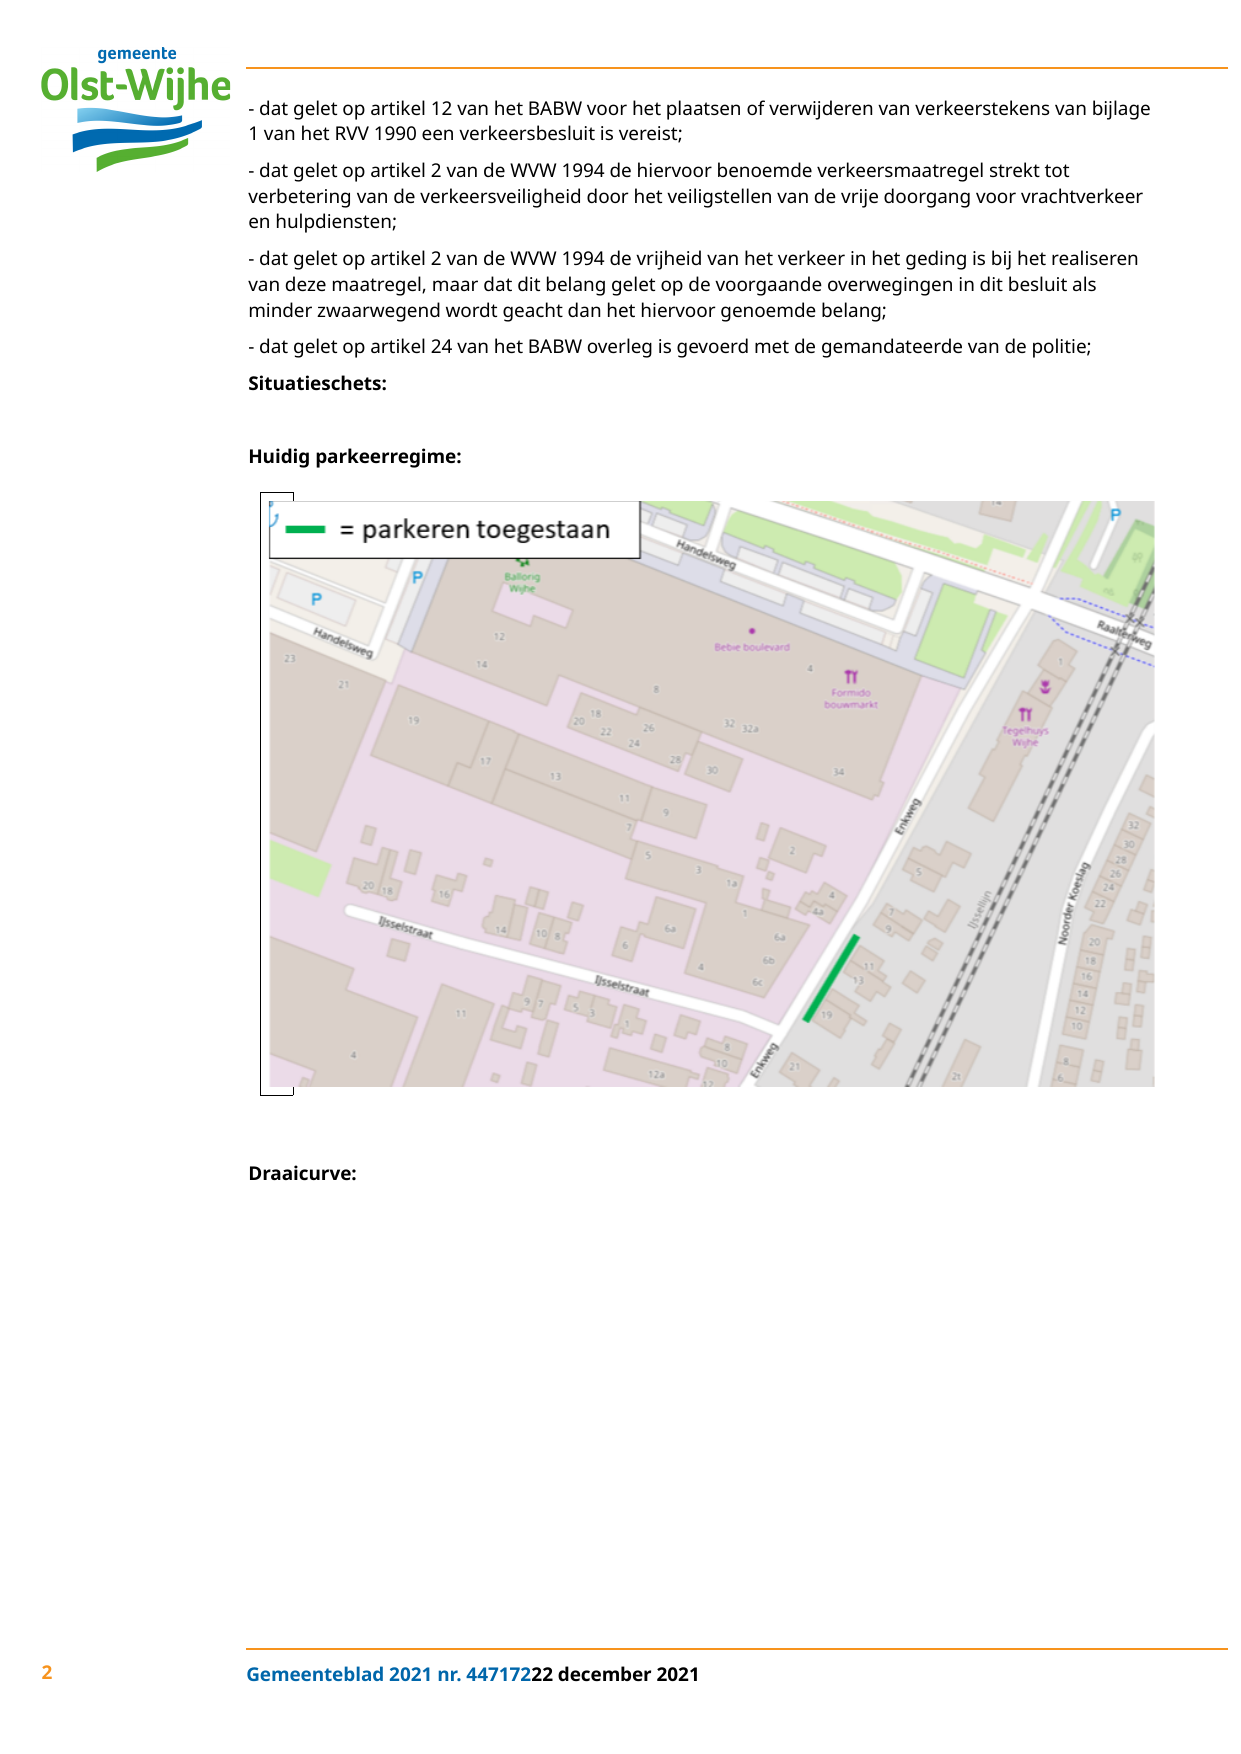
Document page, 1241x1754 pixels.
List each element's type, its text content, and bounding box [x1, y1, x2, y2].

text Situatieschets: [248, 370, 1152, 396]
picture [41, 47, 231, 172]
text Draaicurve: [248, 1160, 1152, 1186]
text Huidig parkeerregime: [248, 443, 1152, 469]
picture [268, 501, 1155, 1087]
text - dat gelet op artikel 24 van het BABW overleg is gevoerd met de gemandateerde van de politie; [248, 333, 1152, 359]
text - dat gelet op artikel 12 van het BABW voor het plaatsen of verwijderen van verkeerstekens van bijlage 1 van het RVV 1990 een verkeersbesluit is vereist; [248, 95, 1152, 146]
text - dat gelet op artikel 2 van de WVW 1994 de vrijheid van het verkeer in het geding is bij het realiseren van deze maatregel, maar dat dit belang gelet op de voorgaande overwegingen in dit besluit als minder zwaarwegend wordt geacht dan het hiervoor genoemde belang; [248, 245, 1152, 322]
text - dat gelet op artikel 2 van de WVW 1994 de hiervoor benoemde verkeersmaatregel strekt tot verbetering van de verkeersveiligheid door het veiligstellen van de vrije doorgang voor vrachtverkeer en hulpdiensten; [248, 157, 1152, 234]
